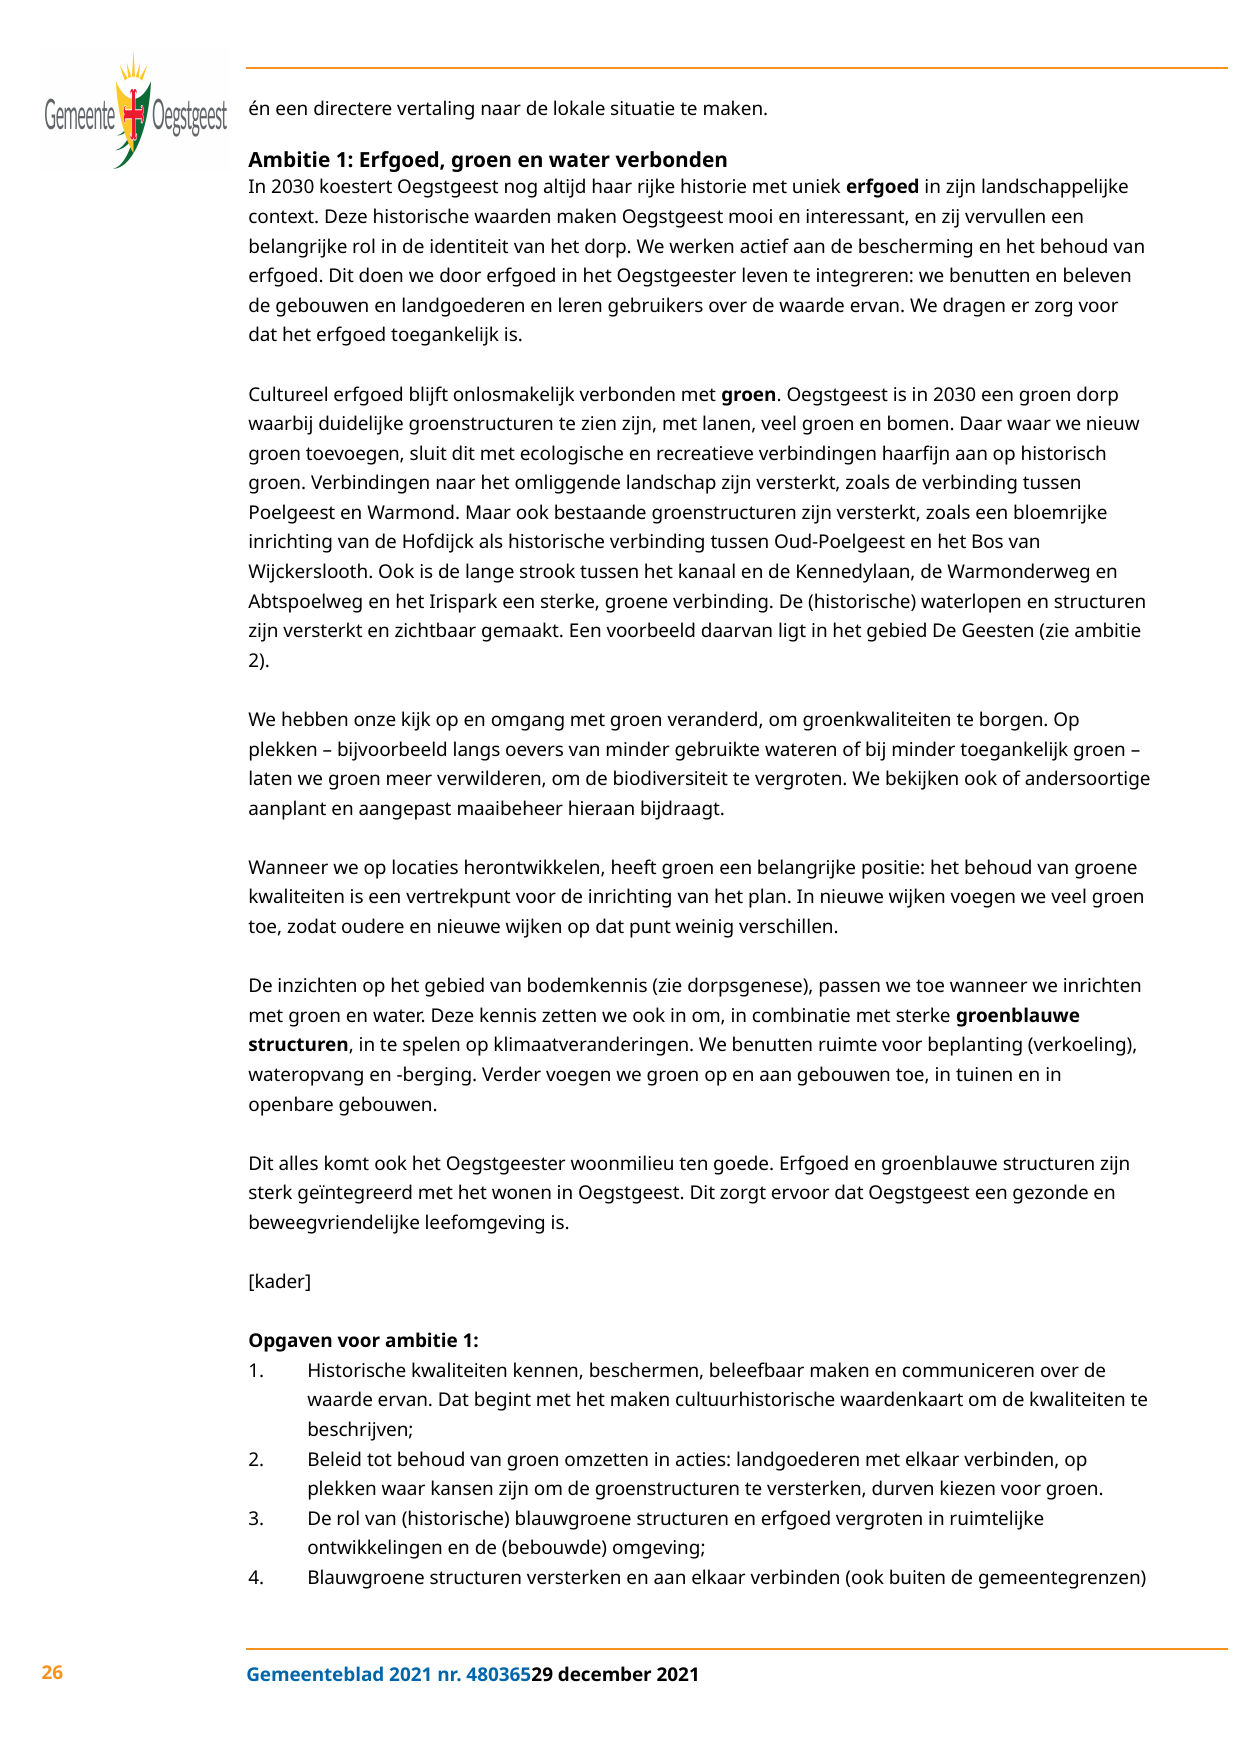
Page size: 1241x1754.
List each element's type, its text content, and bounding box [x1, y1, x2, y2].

text [kader] [248, 1268, 1152, 1294]
text Cultureel erfgoed blijft onlosmakelijk verbonden met groen. Oegstgeest is in 2030 een groen dorp waarbij duidelijke groenstructuren te zien zijn, met lanen, veel groen en bomen. Daar waar we nieuw groen toevoegen, sluit dit met ecologische en recreatieve verbindingen haarfijn aan op historisch groen. Verbindingen naar het omliggende landschap zijn versterkt, zoals de verbinding tussen Poelgeest en Warmond. Maar ook bestaande groenstructuren zijn versterkt, zoals een bloemrijke inrichting van de Hofdijck als historische verbinding tussen Oud-Poelgeest en het Bos van Wijckerslooth. Ook is de lange strook tussen het kanaal en de Kennedylaan, de Warmonderweg en Abtspoelweg en het Irispark een sterke, groene verbinding. De (historische) waterlopen en structuren zijn versterkt en zichtbaar gemaakt. Een voorbeeld daarvan ligt in het gebied De Geesten (zie ambitie 2). [248, 381, 1152, 673]
text én een directere vertaling naar de lokale situatie te maken. [248, 95, 1152, 121]
text De inzichten op het gebied van bodemkennis (zie dorpsgenese), passen we toe wanneer we inrichten met groen en water. Deze kennis zetten we ook in om, in combinatie met sterke groenblauwe structuren, in te spelen op klimaatveranderingen. We benutten ruimte voor beplanting (verkoeling), wateropvang en -berging. Verder voegen we groen op en aan gebouwen toe, in tuinen en in openbare gebouwen. [248, 972, 1152, 1116]
text Opgaven voor ambitie 1: [248, 1327, 1152, 1353]
text In 2030 koestert Oegstgeest nog altijd haar rijke historie met uniek erfgoed in zijn landschappelijke context. Deze historische waarden maken Oegstgeest mooi en interessant, en zij vervullen een belangrijke rol in de identiteit van het dorp. We werken actief aan de bescherming en het behoud van erfgoed. Dit doen we door erfgoed in het Oegstgeester leven te integreren: we benutten en beleven de gebouwen en landgoederen en leren gebruikers over de waarde ervan. We dragen er zorg voor dat het erfgoed toegankelijk is. [248, 174, 1152, 347]
text Wanneer we op locaties herontwikkelen, heeft groen een belangrijke positie: het behoud van groene kwaliteiten is een vertrekpunt voor de inrichting van het plan. In nieuwe wijken voegen we veel groen toe, zodat oudere en nieuwe wijken op dat punt weinig verschillen. [248, 854, 1152, 939]
text We hebben onze kijk op en omgang met groen veranderd, om groenkwaliteiten te borgen. Op plekken – bijvoorbeeld langs oevers van minder gebruikte wateren of bij minder toegankelijk groen – laten we groen meer verwilderen, om de biodiversiteit te vergroten. We bekijken ook of andersoortige aanplant en aangepast maaibeheer hieraan bijdraagt. [248, 706, 1152, 821]
text Ambitie 1: Erfgoed, groen en water verbonden [248, 145, 1152, 174]
list Historische kwaliteiten kennen, beschermen, beleefbaar maken en communiceren over de waarde ervan. Dat begint met het maken cultuurhistorische waardenkaart om de kwaliteiten te beschrijven; [248, 1357, 1152, 1442]
list Beleid tot behoud van groen omzetten in acties: landgoederen met elkaar verbinden, op plekken waar kansen zijn om de groenstructuren te versterken, durven kiezen voor groen. [248, 1446, 1152, 1501]
list Blauwgroene structuren versterken en aan elkaar verbinden (ook buiten de gemeentegrenzen) [248, 1564, 1152, 1590]
list De rol van (historische) blauwgroene structuren en erfgoed vergroten in ruimtelijke ontwikkelingen en de (bebouwde) omgeving; [248, 1505, 1152, 1560]
picture [41, 47, 231, 172]
text Dit alles komt ook het Oegstgeester woonmilieu ten goede. Erfgoed en groenblauwe structuren zijn sterk geïntegreerd met het wonen in Oegstgeest. Dit zorgt ervoor dat Oegstgeest een gezonde en beweegvriendelijke leefomgeving is. [248, 1150, 1152, 1235]
